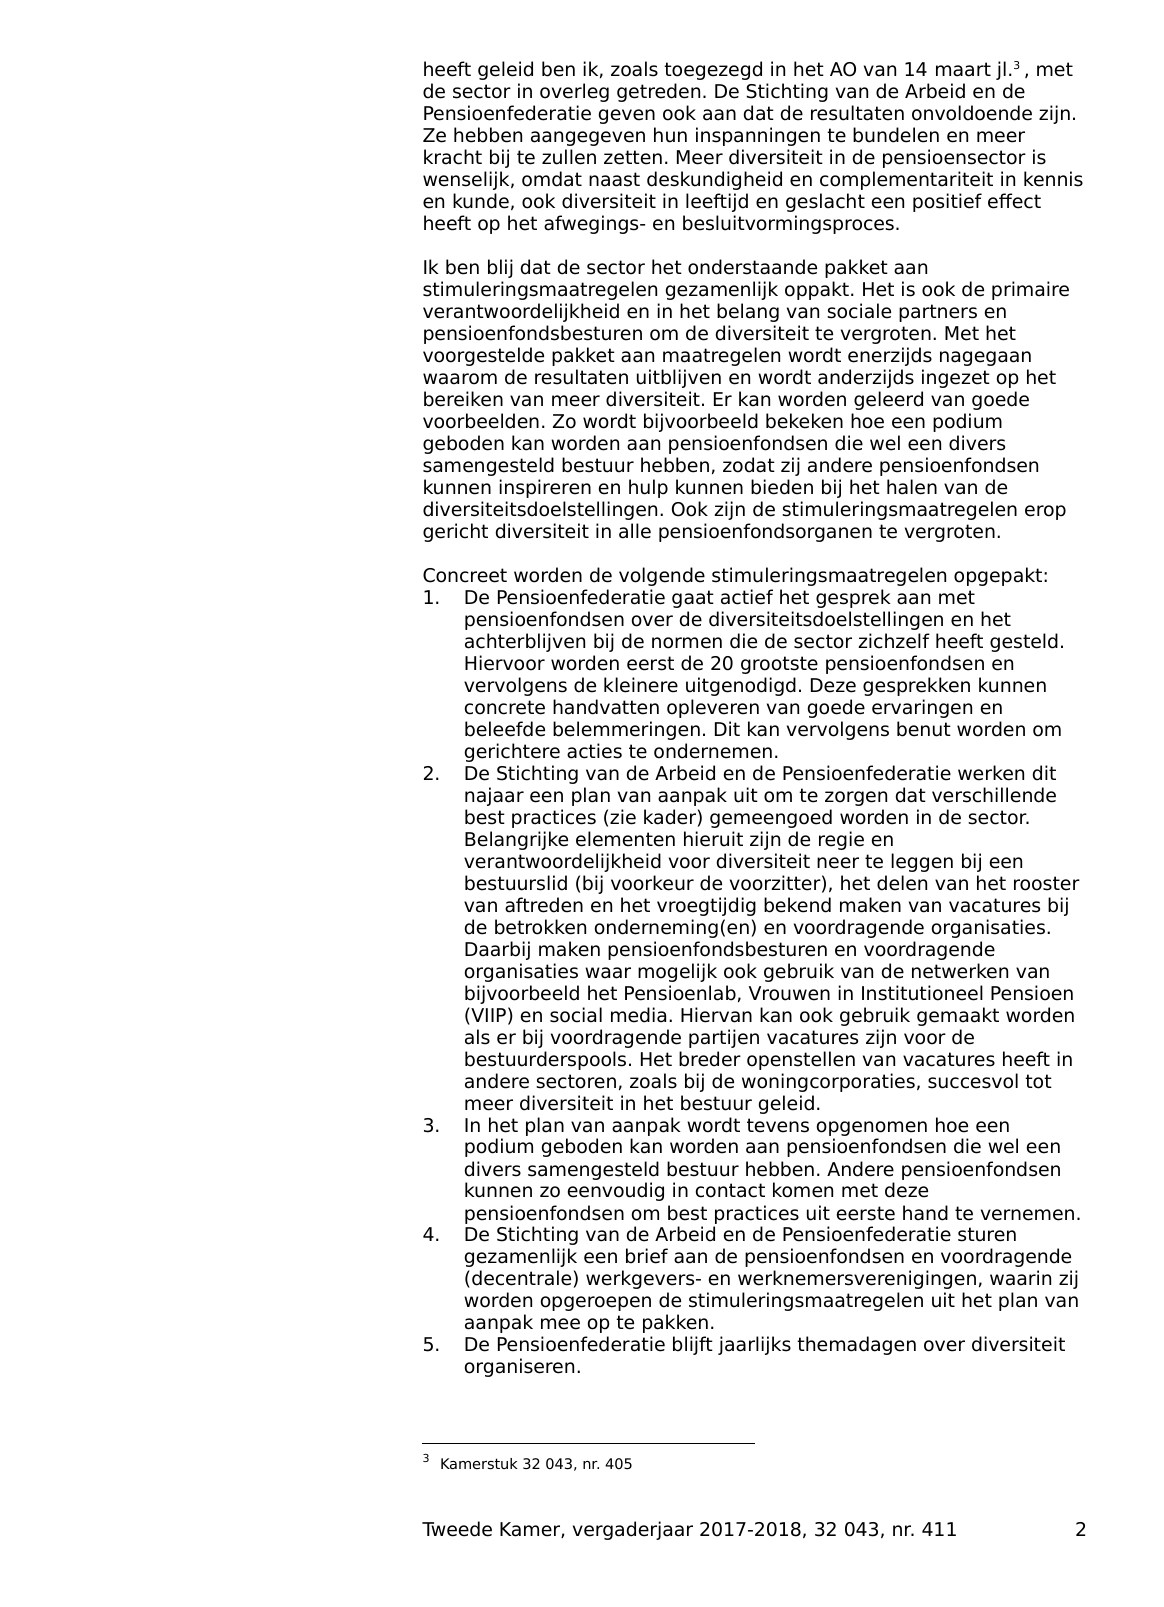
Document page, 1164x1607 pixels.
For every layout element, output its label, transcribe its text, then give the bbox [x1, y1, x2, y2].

text Concreet worden de volgende stimuleringsmaatregelen opgepakt: [422, 565, 1087, 587]
text heeft geleid ben ik, zoals toegezegd in het AO van 14 maart jl., met de sector in overleg getreden. De Stichting van de Arbeid en de Pensioenfederatie geven ook aan dat de resultaten onvoldoende zijn. Ze hebben aangegeven hun inspanningen te bundelen en meer kracht bij te zullen zetten. Meer diversiteit in de pensioensector is wenselijk, omdat naast deskundigheid en complementariteit in kennis en kunde, ook diversiteit in leeftijd en geslacht een positief effect heeft op het afwegings- en besluitvormingsproces. [422, 59, 1087, 235]
text 1. De Pensioenfederatie gaat actief het gesprek aan met pensioenfondsen over de diversiteitsdoelstellingen en het achterblijven bij de normen die de sector zichzelf heeft gesteld. Hiervoor worden eerst de 20 grootste pensioenfondsen en vervolgens de kleinere uitgenodigd. Deze gesprekken kunnen concrete handvatten opleveren van goede ervaringen en beleefde belemmeringen. Dit kan vervolgens benut worden om gerichtere acties te ondernemen. [422, 587, 1087, 763]
text Ik ben blij dat de sector het onderstaande pakket aan stimuleringsmaatregelen gezamenlijk oppakt. Het is ook de primaire verantwoordelijkheid en in het belang van sociale partners en pensioenfondsbesturen om de diversiteit te vergroten. Met het voorgestelde pakket aan maatregelen wordt enerzijds nagegaan waarom de resultaten uitblijven en wordt anderzijds ingezet op het bereiken van meer diversiteit. Er kan worden geleerd van goede voorbeelden. Zo wordt bijvoorbeeld bekeken hoe een podium geboden kan worden aan pensioenfondsen die wel een divers samengesteld bestuur hebben, zodat zij andere pensioenfondsen kunnen inspireren en hulp kunnen bieden bij het halen van de diversiteitsdoelstellingen. Ook zijn de stimuleringsmaatregelen erop gericht diversiteit in alle pensioenfondsorganen te vergroten. [422, 257, 1087, 543]
text 5. De Pensioenfederatie blijft jaarlijks themadagen over diversiteit organiseren. [422, 1334, 1087, 1378]
text 2. De Stichting van de Arbeid en de Pensioenfederatie werken dit najaar een plan van aanpak uit om te zorgen dat verschillende best practices (zie kader) gemeengoed worden in de sector. Belangrijke elementen hieruit zijn de regie en verantwoordelijkheid voor diversiteit neer te leggen bij een bestuurslid (bij voorkeur de voorzitter), het delen van het rooster van aftreden en het vroegtijdig bekend maken van vacatures bij de betrokken onderneming(en) en voordragende organisaties. Daarbij maken pensioenfondsbesturen en voordragende organisaties waar mogelijk ook gebruik van de netwerken van bijvoorbeeld het Pensioenlab, Vrouwen in Institutioneel Pensioen (VIIP) en social media. Hiervan kan ook gebruik gemaakt worden als er bij voordragende partijen vacatures zijn voor de bestuurderspools. Het breder openstellen van vacatures heeft in andere sectoren, zoals bij de woningcorporaties, succesvol tot meer diversiteit in het bestuur geleid. [422, 763, 1087, 1114]
text 3. In het plan van aanpak wordt tevens opgenomen hoe een podium geboden kan worden aan pensioenfondsen die wel een divers samengesteld bestuur hebben. Andere pensioenfondsen kunnen zo eenvoudig in contact komen met deze pensioenfondsen om best practices uit eerste hand te vernemen. [422, 1114, 1087, 1224]
text Kamerstuk 32 043, nr. 405 [422, 1452, 1087, 1474]
text 4. De Stichting van de Arbeid en de Pensioenfederatie sturen gezamenlijk een brief aan de pensioenfondsen en voordragende (decentrale) werkgevers- en werknemersverenigingen, waarin zij worden opgeroepen de stimuleringsmaatregelen uit het plan van aanpak mee op te pakken. [422, 1224, 1087, 1334]
